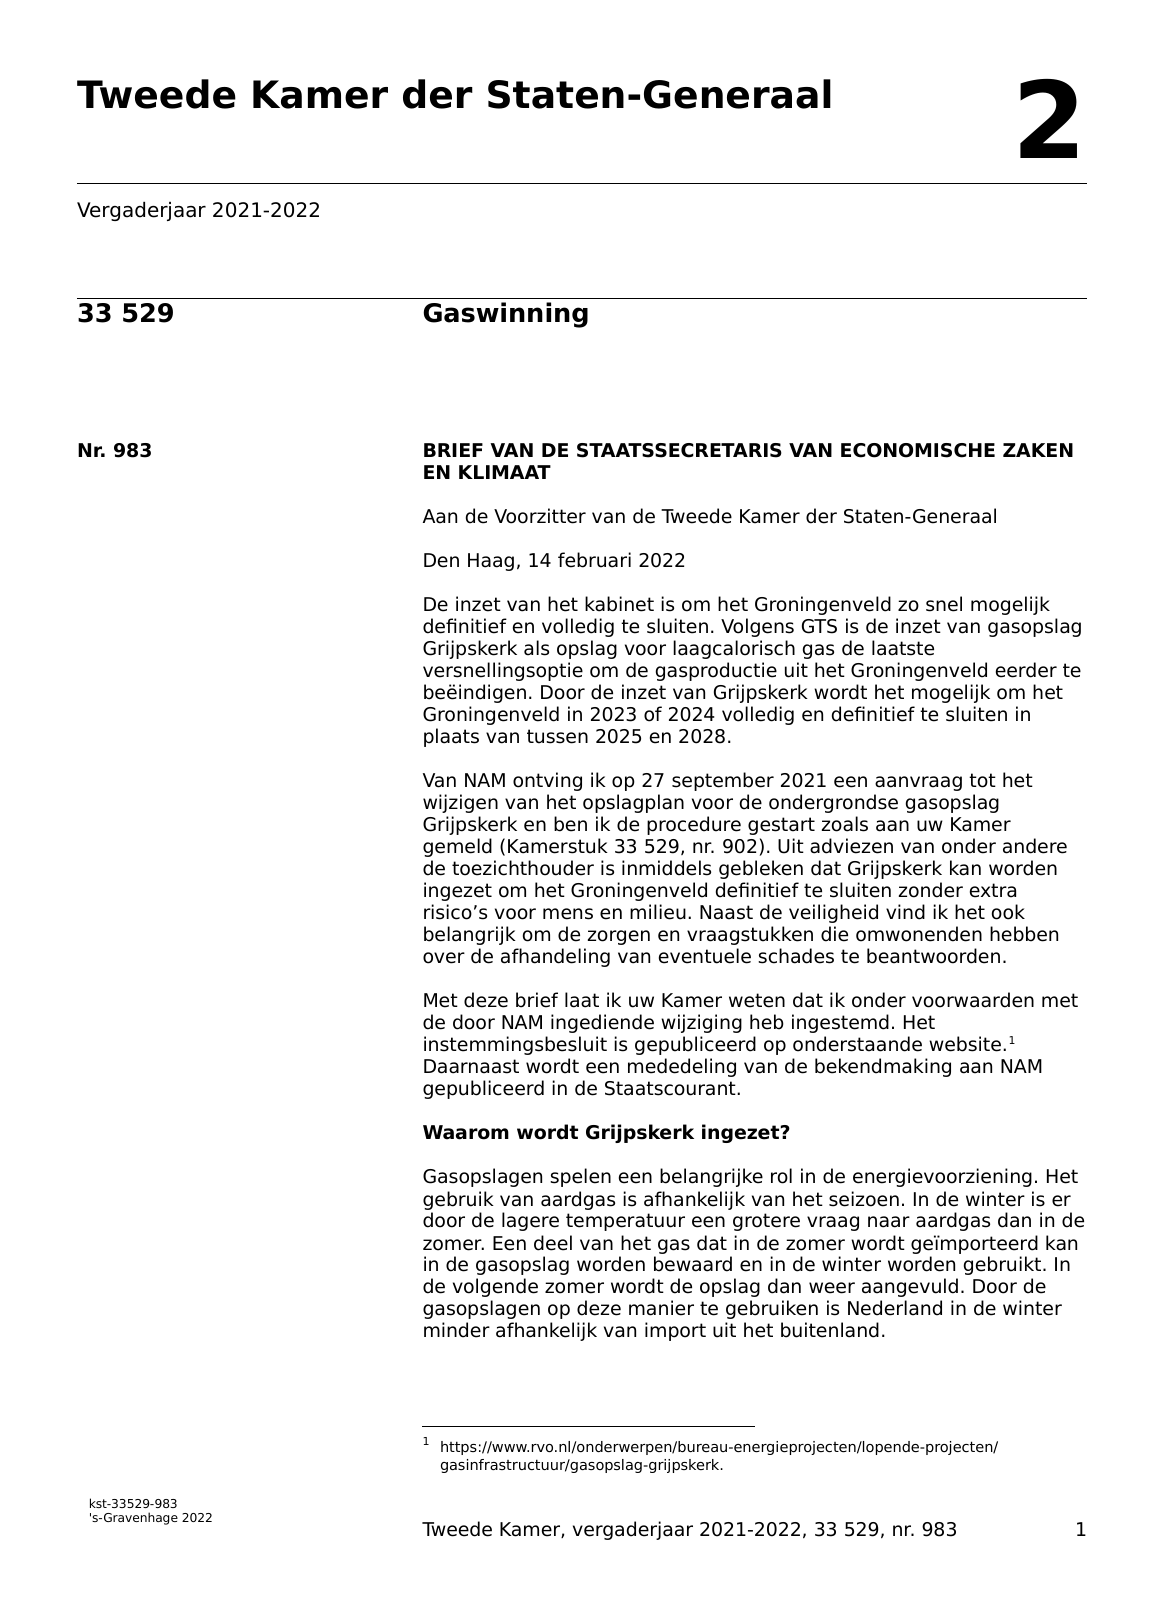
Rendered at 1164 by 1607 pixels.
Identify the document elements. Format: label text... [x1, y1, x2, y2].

text Gasopslagen spelen een belangrijke rol in de energievoorziening. Het gebruik van aardgas is afhankelijk van het seizoen. In de winter is er door de lagere temperatuur een grotere vraag naar aardgas dan in de zomer. Een deel van het gas dat in de zomer wordt geïmporteerd kan in de gasopslag worden bewaard en in de winter worden gebruikt. In de volgende zomer wordt de opslag dan weer aangevuld. Door de gasopslagen op deze manier te gebruiken is Nederland in de winter minder afhankelijk van import uit het buitenland. [422, 1166, 1087, 1342]
subtitle Waarom wordt Grijpskerk ingezet? [422, 1122, 1087, 1144]
text kst-33529-983 [88, 1497, 323, 1511]
table_header Tweede Kamer der Staten-Generaal [77, 59, 886, 183]
table_cell Vergaderjaar 2021-2022 [77, 184, 1087, 298]
subtitle Nr. 983 BRIEF VAN DE STAATSSECRETARIS VAN ECONOMISCHE ZAKEN EN KLIMAAT [77, 440, 1087, 484]
text Den Haag, 14 februari 2022 [422, 550, 1087, 572]
text Met deze brief laat ik uw Kamer weten dat ik onder voorwaarden met de door NAM ingediende wijziging heb ingestemd. Het instemmingsbesluit is gepubliceerd op onderstaande website. Daarnaast wordt een mededeling van de bekendmaking aan NAM gepubliceerd in de Staatscourant. [422, 990, 1087, 1100]
text 's-Gravenhage 2022 [88, 1511, 323, 1525]
text Van NAM ontving ik op 27 september 2021 een aanvraag tot het wijzigen van het opslagplan voor de ondergrondse gasopslag Grijpskerk en ben ik de procedure gestart zoals aan uw Kamer gemeld (Kamerstuk 33 529, nr. 902). Uit adviezen van onder andere de toezichthouder is inmiddels gebleken dat Grijpskerk kan worden ingezet om het Groningenveld definitief te sluiten zonder extra risico’s voor mens en milieu. Naast de veiligheid vind ik het ook belangrijk om de zorgen en vraagstukken die omwonenden hebben over de afhandeling van eventuele schades te beantwoorden. [422, 770, 1087, 968]
text De inzet van het kabinet is om het Groningenveld zo snel mogelijk definitief en volledig te sluiten. Volgens GTS is de inzet van gasopslag Grijpskerk als opslag voor laagcalorisch gas de laatste versnellingsoptie om de gasproductie uit het Groningenveld eerder te beëindigen. Door de inzet van Grijpskerk wordt het mogelijk om het Groningenveld in 2023 of 2024 volledig en definitief te sluiten in plaats van tussen 2025 en 2028. [422, 594, 1087, 748]
text https://www.rvo.nl/onderwerpen/bureau-energieprojecten/lopende-projecten/gasinfrastructuur/gasopslag-grijpskerk. [422, 1435, 1087, 1474]
subtitle 33 529 Gaswinning [77, 299, 1087, 329]
table_header 2 [886, 59, 1087, 183]
text Aan de Voorzitter van de Tweede Kamer der Staten-Generaal [422, 506, 1087, 528]
